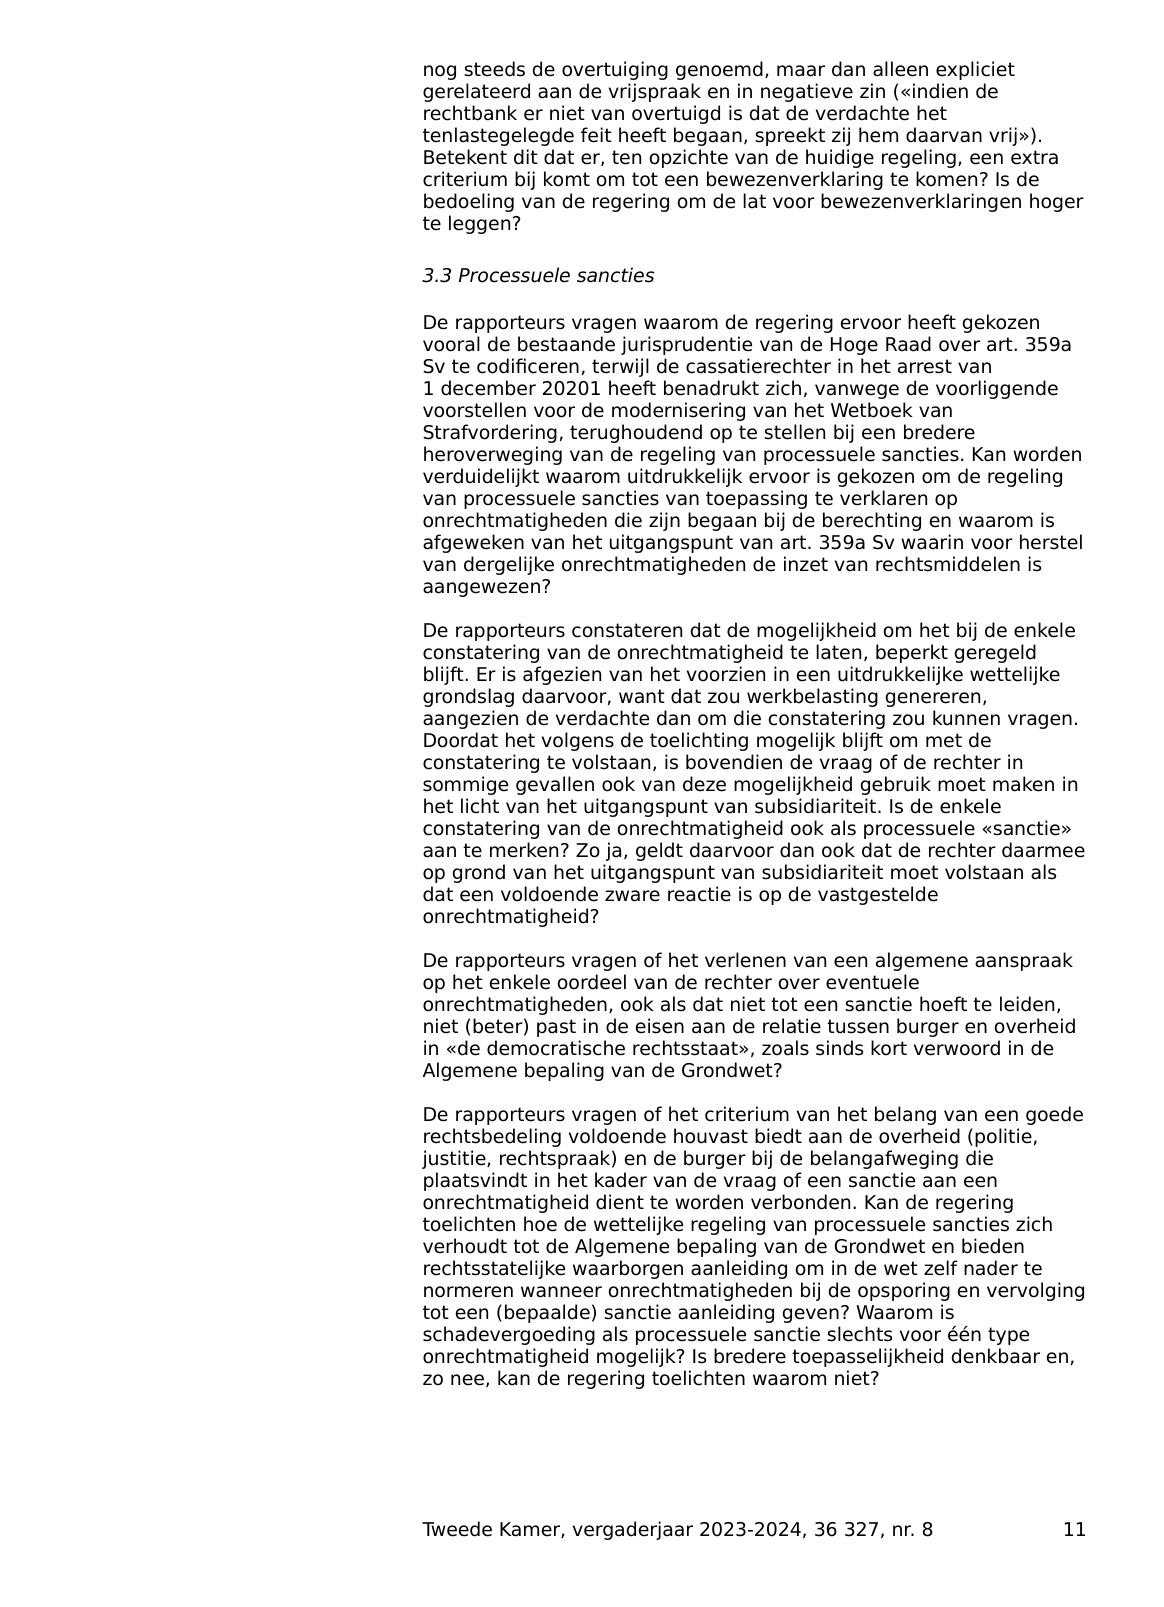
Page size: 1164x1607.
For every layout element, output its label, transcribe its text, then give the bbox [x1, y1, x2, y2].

text nog steeds de overtuiging genoemd, maar dan alleen expliciet gerelateerd aan de vrijspraak en in negatieve zin («indien de rechtbank er niet van overtuigd is dat de verdachte het tenlastegelegde feit heeft begaan, spreekt zij hem daarvan vrij»). Betekent dit dat er, ten opzichte van de huidige regeling, een extra criterium bij komt om tot een bewezenverklaring te komen? Is de bedoeling van de regering om de lat voor bewezenverklaringen hoger te leggen? [422, 59, 1087, 235]
text De rapporteurs vragen of het verlenen van een algemene aanspraak op het enkele oordeel van de rechter over eventuele onrechtmatigheden, ook als dat niet tot een sanctie hoeft te leiden, niet (beter) past in de eisen aan de relatie tussen burger en overheid in «de democratische rechtsstaat», zoals sinds kort verwoord in de Algemene bepaling van de Grondwet? [422, 950, 1087, 1082]
text De rapporteurs vragen waarom de regering ervoor heeft gekozen vooral de bestaande jurisprudentie van de Hoge Raad over art. 359a Sv te codificeren, terwijl de cassatierechter in het arrest van 1 december 20201 heeft benadrukt zich, vanwege de voorliggende voorstellen voor de modernisering van het Wetboek van Strafvordering, terughoudend op te stellen bij een bredere heroverweging van de regeling van processuele sancties. Kan worden verduidelijkt waarom uitdrukkelijk ervoor is gekozen om de regeling van processuele sancties van toepassing te verklaren op onrechtmatigheden die zijn begaan bij de berechting en waarom is afgeweken van het uitgangspunt van art. 359a Sv waarin voor herstel van dergelijke onrechtmatigheden de inzet van rechtsmiddelen is aangewezen? [422, 312, 1087, 598]
subtitle 3.3 Processuele sancties [422, 265, 1087, 287]
text De rapporteurs constateren dat de mogelijkheid om het bij de enkele constatering van de onrechtmatigheid te laten, beperkt geregeld blijft. Er is afgezien van het voorzien in een uitdrukkelijke wettelijke grondslag daarvoor, want dat zou werkbelasting genereren, aangezien de verdachte dan om die constatering zou kunnen vragen. Doordat het volgens de toelichting mogelijk blijft om met de constatering te volstaan, is bovendien de vraag of de rechter in sommige gevallen ook van deze mogelijkheid gebruik moet maken in het licht van het uitgangspunt van subsidiariteit. Is de enkele constatering van de onrechtmatigheid ook als processuele «sanctie» aan te merken? Zo ja, geldt daarvoor dan ook dat de rechter daarmee op grond van het uitgangspunt van subsidiariteit moet volstaan als dat een voldoende zware reactie is op de vastgestelde onrechtmatigheid? [422, 620, 1087, 927]
text De rapporteurs vragen of het criterium van het belang van een goede rechtsbedeling voldoende houvast biedt aan de overheid (politie, justitie, rechtspraak) en de burger bij de belangafweging die plaatsvindt in het kader van de vraag of een sanctie aan een onrechtmatigheid dient te worden verbonden. Kan de regering toelichten hoe de wettelijke regeling van processuele sancties zich verhoudt tot de Algemene bepaling van de Grondwet en bieden rechtsstatelijke waarborgen aanleiding om in de wet zelf nader te normeren wanneer onrechtmatigheden bij de opsporing en vervolging tot een (bepaalde) sanctie aanleiding geven? Waarom is schadevergoeding als processuele sanctie slechts voor één type onrechtmatigheid mogelijk? Is bredere toepasselijkheid denkbaar en, zo nee, kan de regering toelichten waarom niet? [422, 1104, 1087, 1389]
